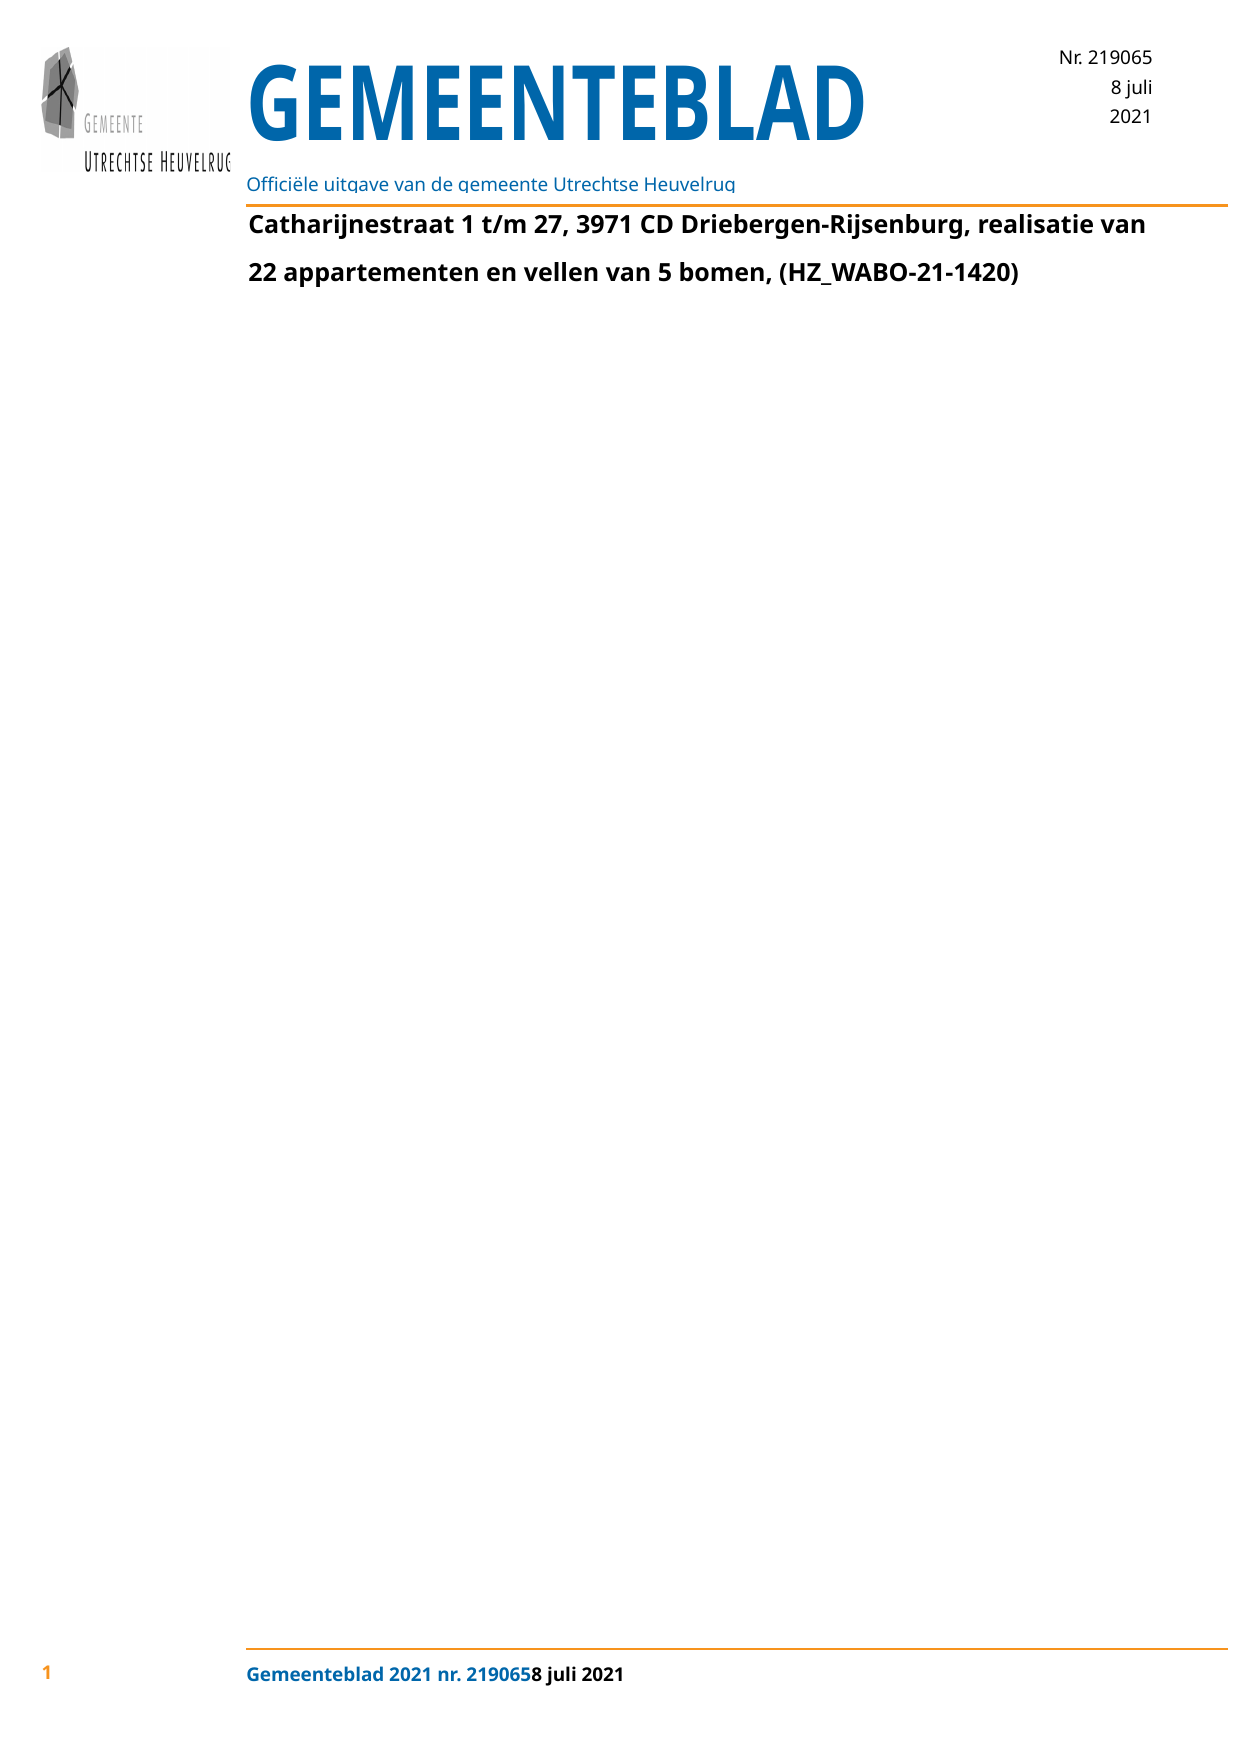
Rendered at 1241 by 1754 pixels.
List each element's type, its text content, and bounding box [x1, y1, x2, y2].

picture [41, 47, 231, 172]
text Catharijnestraat 1 t/m 27, 3971 CD Driebergen-Rijsenburg, realisatie van 22 appartementen en vellen van 5 bomen, (HZ_WABO-21-1420) [248, 207, 1152, 288]
